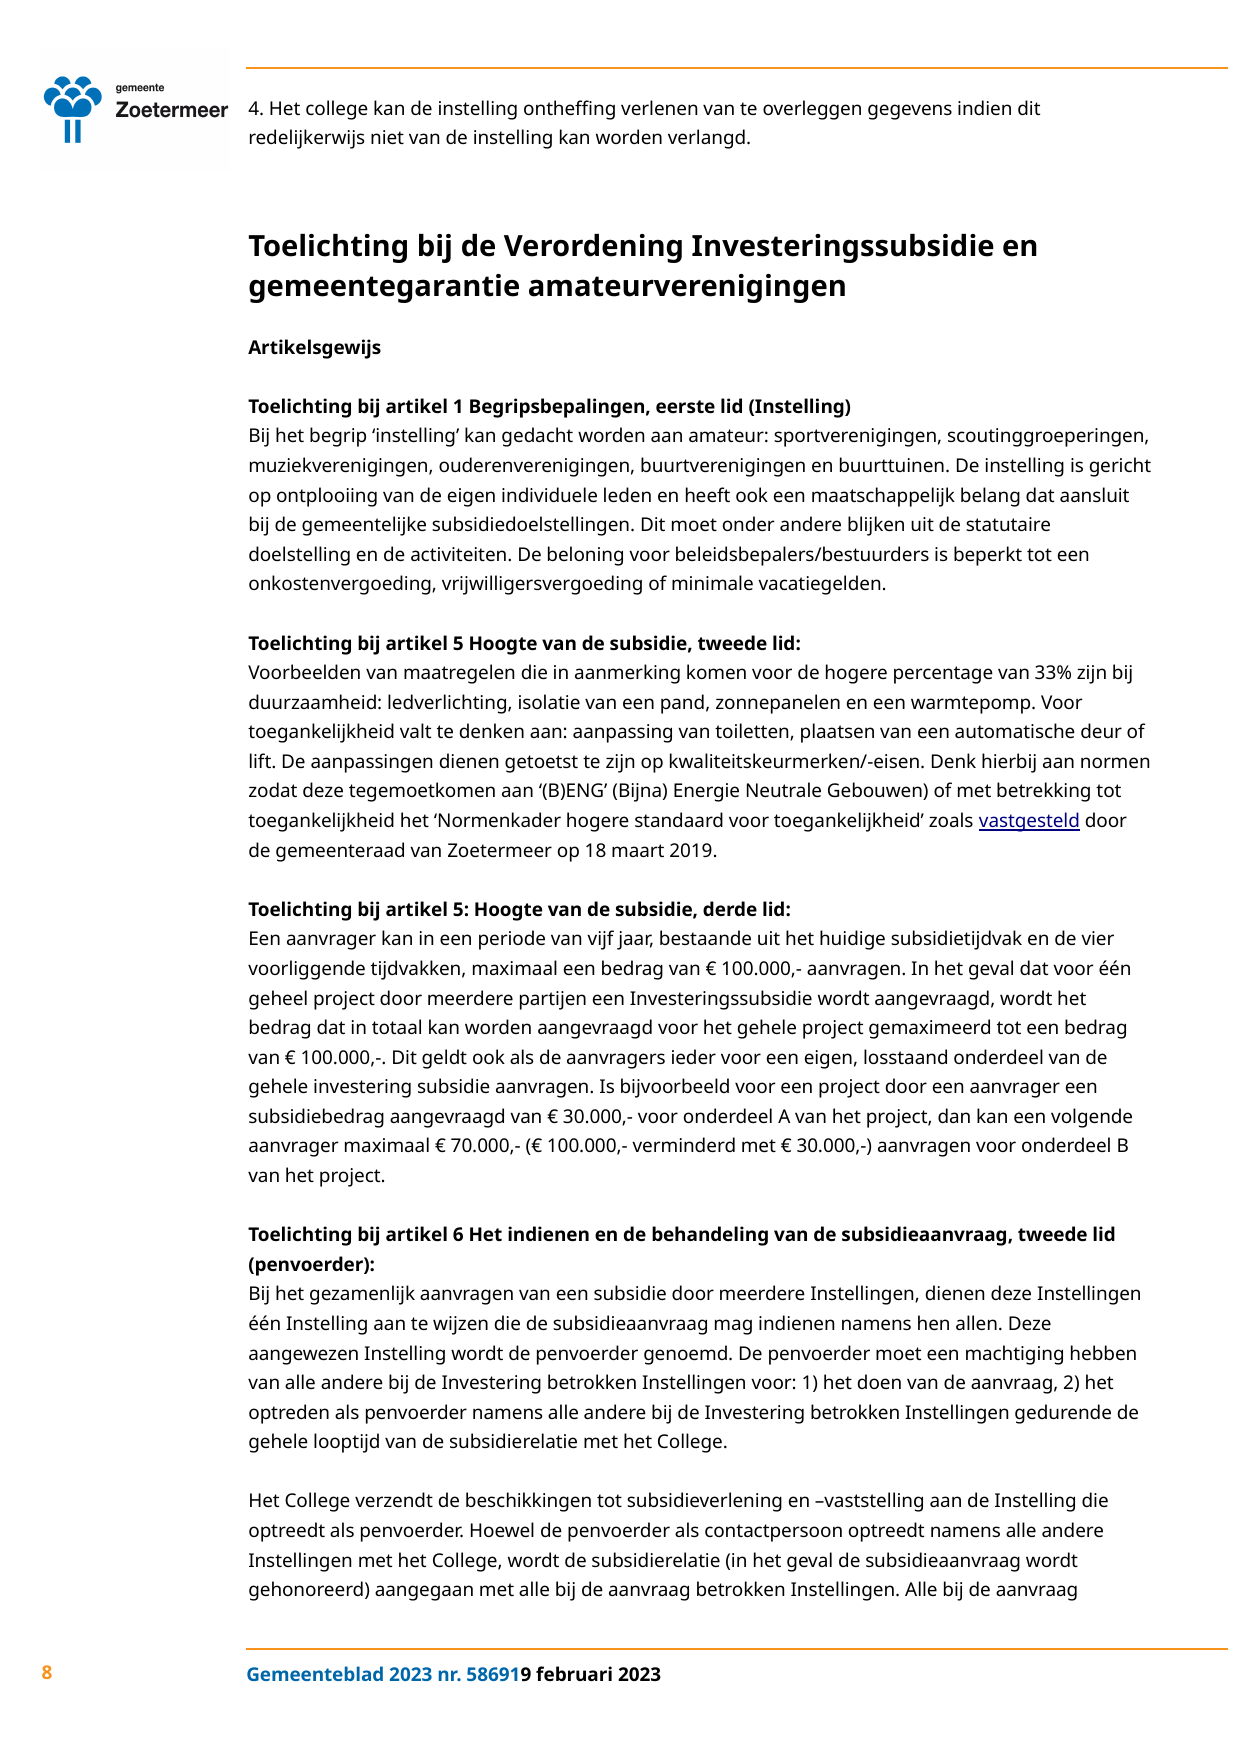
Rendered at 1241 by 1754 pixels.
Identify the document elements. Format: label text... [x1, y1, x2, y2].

text Bij het gezamenlijk aanvragen van een subsidie door meerdere Instellingen, dienen deze Instellingen één Instelling aan te wijzen die de subsidieaanvraag mag indienen namens hen allen. Deze aangewezen Instelling wordt de penvoerder genoemd. De penvoerder moet een machtiging hebben van alle andere bij de Investering betrokken Instellingen voor: 1) het doen van de aanvraag, 2) het optreden als penvoerder namens alle andere bij de Investering betrokken Instellingen gedurende de gehele looptijd van de subsidierelatie met het College. [248, 1281, 1152, 1454]
text Toelichting bij de Verordening Investeringssubsidie en gemeentegarantie amateurverenigingen [248, 225, 1152, 305]
text 4. Het college kan de instelling ontheffing verlenen van te overleggen gegevens indien dit redelijkerwijs niet van de instelling kan worden verlangd. [248, 95, 1152, 150]
text Een aanvrager kan in een periode van vijf jaar, bestaande uit het huidige subsidietijdvak en de vier voorliggende tijdvakken, maximaal een bedrag van € 100.000,- aanvragen. In het geval dat voor één geheel project door meerdere partijen een Investeringssubsidie wordt aangevraagd, wordt het bedrag dat in totaal kan worden aangevraagd voor het gehele project gemaximeerd tot een bedrag van € 100.000,-. Dit geldt ook als de aanvragers ieder voor een eigen, losstaand onderdeel van de gehele investering subsidie aanvragen. Is bijvoorbeeld voor een project door een aanvrager een subsidiebedrag aangevraagd van € 30.000,- voor onderdeel A van het project, dan kan een volgende aanvrager maximaal € 70.000,- (€ 100.000,- verminderd met € 30.000,-) aanvragen voor onderdeel B van het project. [248, 926, 1152, 1188]
text Voorbeelden van maatregelen die in aanmerking komen voor de hogere percentage van 33% zijn bij duurzaamheid: ledverlichting, isolatie van een pand, zonnepanelen en een warmtepomp. Voor toegankelijkheid valt te denken aan: aanpassing van toiletten, plaatsen van een automatische deur of lift. De aanpassingen dienen getoetst te zijn op kwaliteitskeurmerken/-eisen. Denk hierbij aan normen zodat deze tegemoetkomen aan ‘(B)ENG’ (Bijna) Energie Neutrale Gebouwen) of met betrekking tot toegankelijkheid het ‘Normenkader hogere standaard voor toegankelijkheid’ zoals vastgesteld door de gemeenteraad van Zoetermeer op 18 maart 2019. [248, 659, 1152, 862]
text Toelichting bij artikel 6 Het indienen en de behandeling van de subsidieaanvraag, tweede lid (penvoerder): [248, 1221, 1152, 1277]
picture [41, 47, 231, 172]
text Toelichting bij artikel 5 Hoogte van de subsidie, tweede lid: [248, 630, 1152, 655]
text Artikelsgewijs [248, 334, 1152, 359]
text Bij het begrip ‘instelling’ kan gedacht worden aan amateur: sportverenigingen, scoutinggroeperingen, muziekverenigingen, ouderenverenigingen, buurtverenigingen en buurttuinen. De instelling is gericht op ontplooiing van de eigen individuele leden en heeft ook een maatschappelijk belang dat aansluit bij de gemeentelijke subsidiedoelstellingen. Dit moet onder andere blijken uit de statutaire doelstelling en de activiteiten. De beloning voor beleidsbepalers/bestuurders is beperkt tot een onkostenvergoeding, vrijwilligersvergoeding of minimale vacatiegelden. [248, 423, 1152, 596]
text Toelichting bij artikel 1 Begripsbepalingen, eerste lid (Instelling) [248, 393, 1152, 419]
text Het College verzendt de beschikkingen tot subsidieverlening en –vaststelling aan de Instelling die optreedt als penvoerder. Hoewel de penvoerder als contactpersoon optreedt namens alle andere Instellingen met het College, wordt de subsidierelatie (in het geval de subsidieaanvraag wordt gehonoreerd) aangegaan met alle bij de aanvraag betrokken Instellingen. Alle bij de aanvraag [248, 1488, 1152, 1602]
text Toelichting bij artikel 5: Hoogte van de subsidie, derde lid: [248, 896, 1152, 922]
